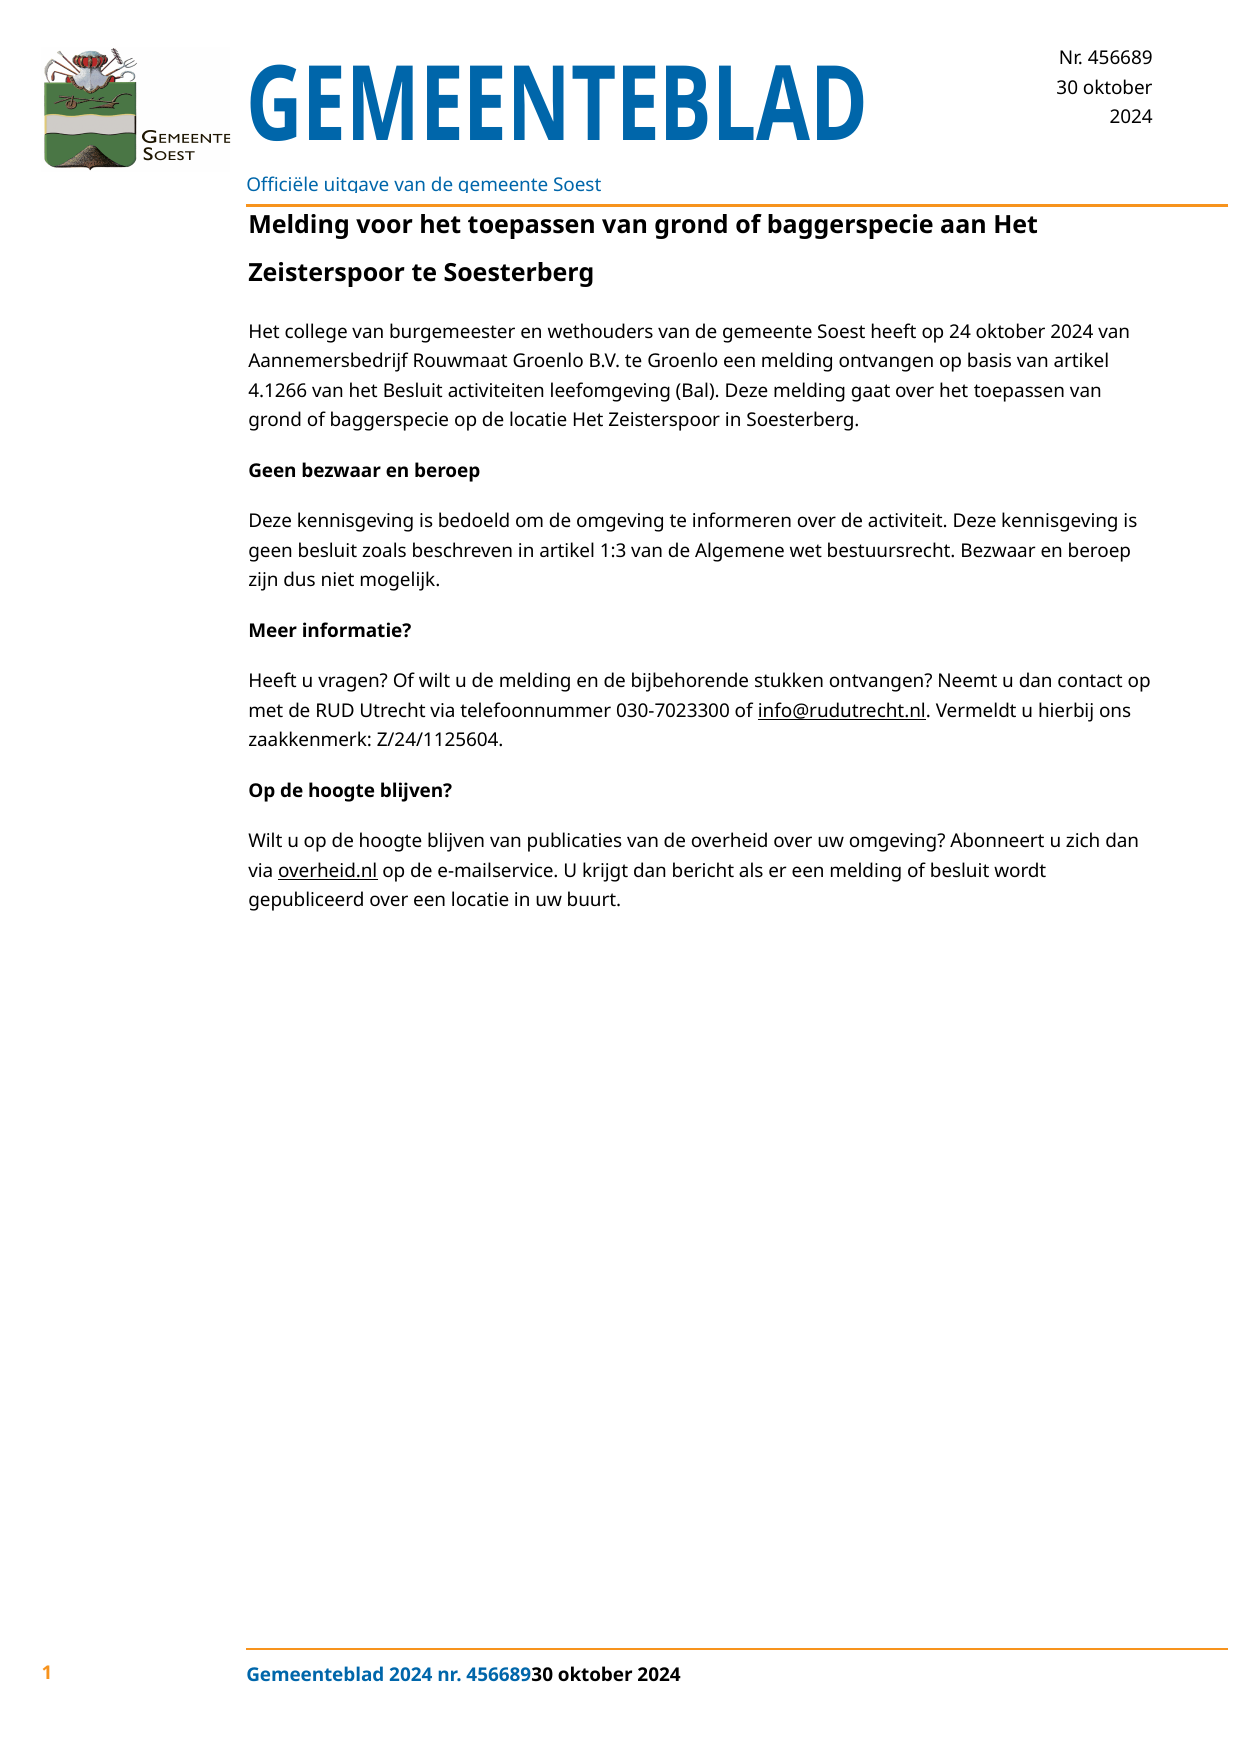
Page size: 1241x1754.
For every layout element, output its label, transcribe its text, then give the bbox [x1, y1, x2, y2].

text Geen bezwaar en beroep [248, 457, 1152, 483]
text Op de hoogte blijven? [248, 777, 1152, 803]
text Deze kennisgeving is bedoeld om de omgeving te informeren over de activiteit. Deze kennisgeving is geen besluit zoals beschreven in artikel 1:3 van de Algemene wet bestuursrecht. Bezwaar en beroep zijn dus niet mogelijk. [248, 507, 1152, 592]
picture [41, 47, 231, 172]
text Meer informatie? [248, 617, 1152, 643]
text Heeft u vragen? Of wilt u de melding en de bijbehorende stukken ontvangen? Neemt u dan contact op met de RUD Utrecht via telefoonnummer 030-7023300 of info@rudutrecht.nl. Vermeldt u hierbij ons zaakkenmerk: Z/24/1125604. [248, 667, 1152, 752]
text Het college van burgemeester en wethouders van de gemeente Soest heeft op 24 oktober 2024 van Aannemersbedrijf Rouwmaat Groenlo B.V. te Groenlo een melding ontvangen op basis van artikel 4.1266 van het Besluit activiteiten leefomgeving (Bal). Deze melding gaat over het toepassen van grond of baggerspecie op de locatie Het Zeisterspoor in Soesterberg. [248, 318, 1152, 432]
text Melding voor het toepassen van grond of baggerspecie aan Het Zeisterspoor te Soesterberg [248, 207, 1152, 288]
text Wilt u op de hoogte blijven van publicaties van de overheid over uw omgeving? Abonneert u zich dan via overheid.nl op de e-mailservice. U krijgt dan bericht als er een melding of besluit wordt gepubliceerd over een locatie in uw buurt. [248, 827, 1152, 912]
